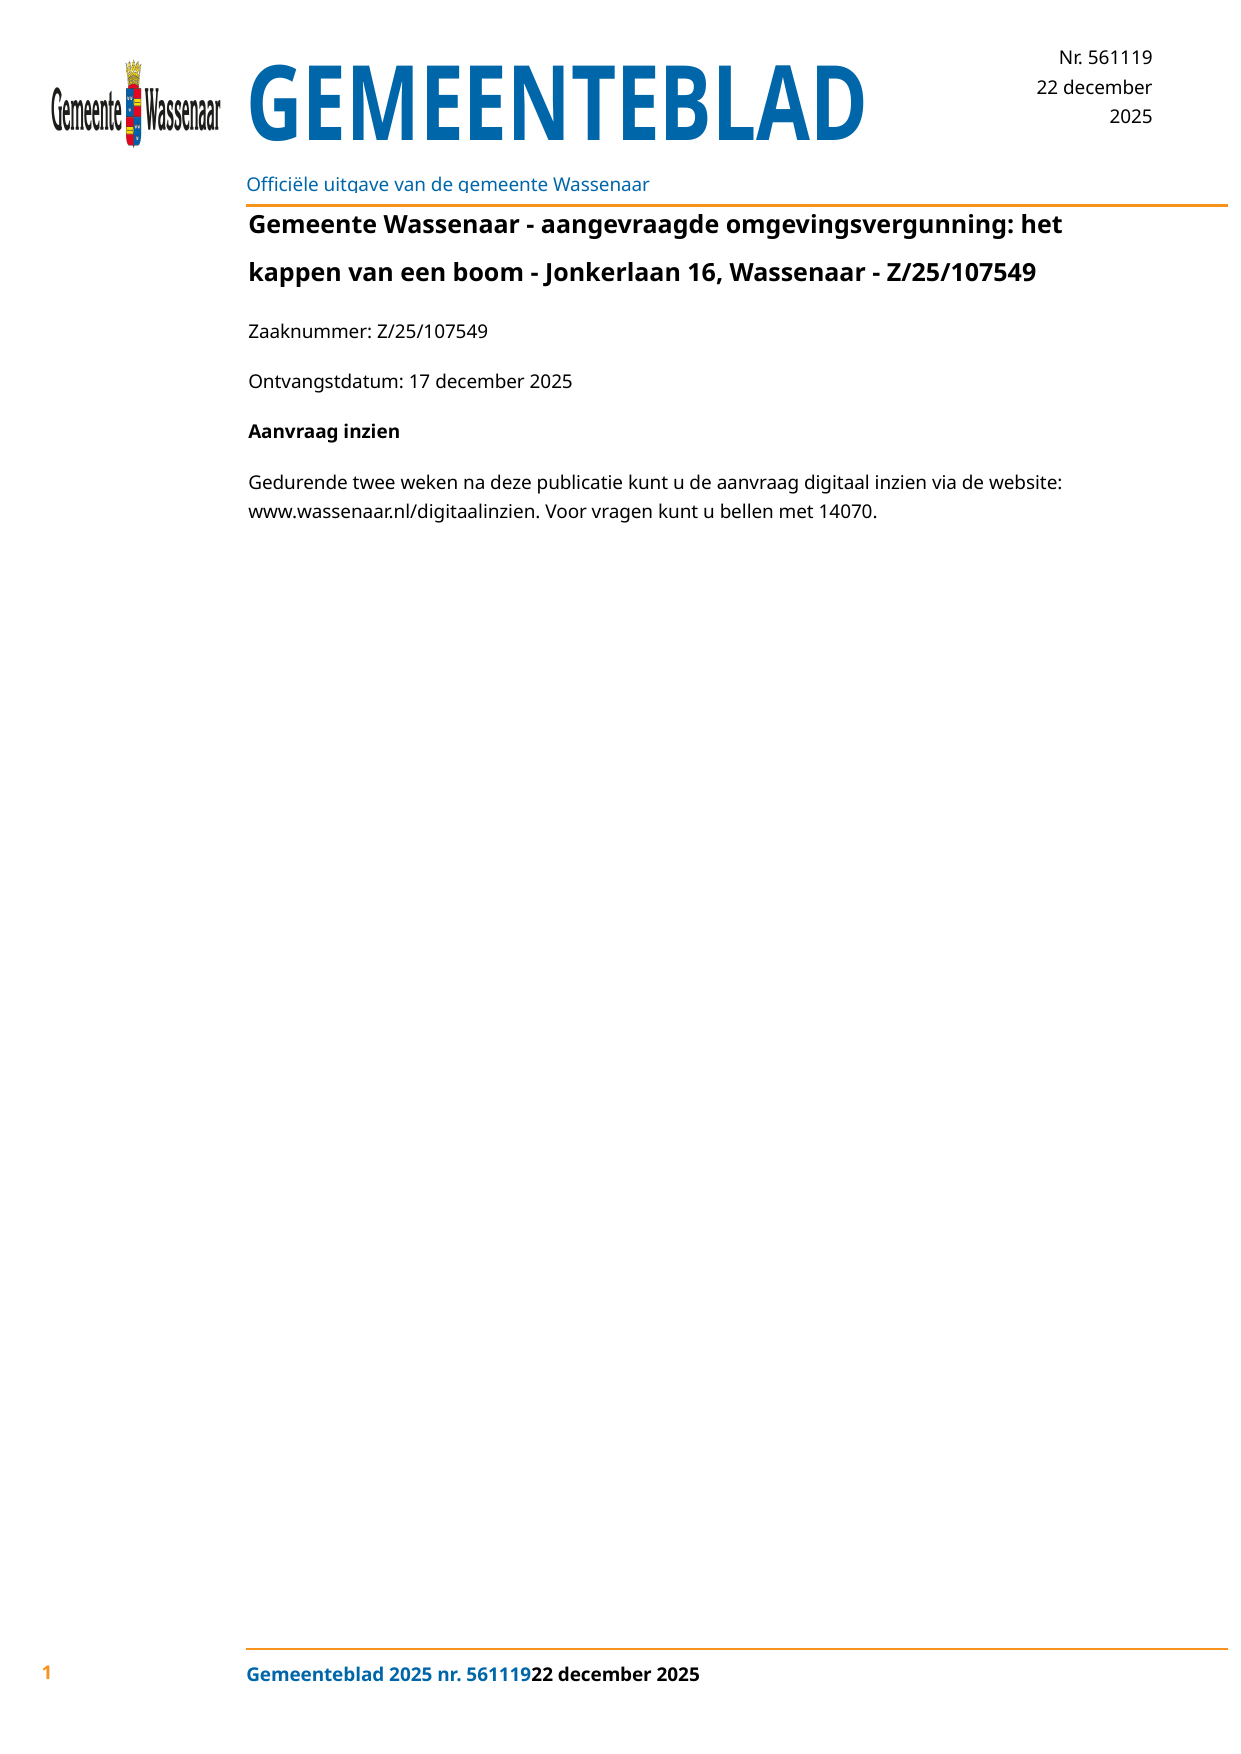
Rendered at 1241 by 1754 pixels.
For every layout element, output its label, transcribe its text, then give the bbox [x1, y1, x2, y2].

text Aanvraag inzien [248, 419, 1152, 444]
text Zaaknummer: Z/25/107549 [248, 318, 1152, 344]
text Gemeente Wassenaar - aangevraagde omgevingsvergunning: het kappen van een boom - Jonkerlaan 16, Wassenaar - Z/25/107549 [248, 207, 1152, 288]
text Ontvangstdatum: 17 december 2025 [248, 368, 1152, 394]
text Gedurende twee weken na deze publicatie kunt u de aanvraag digitaal inzien via de website: www.wassenaar.nl/digitaalinzien. Voor vragen kunt u bellen met 14070. [248, 469, 1152, 524]
picture [41, 47, 231, 172]
